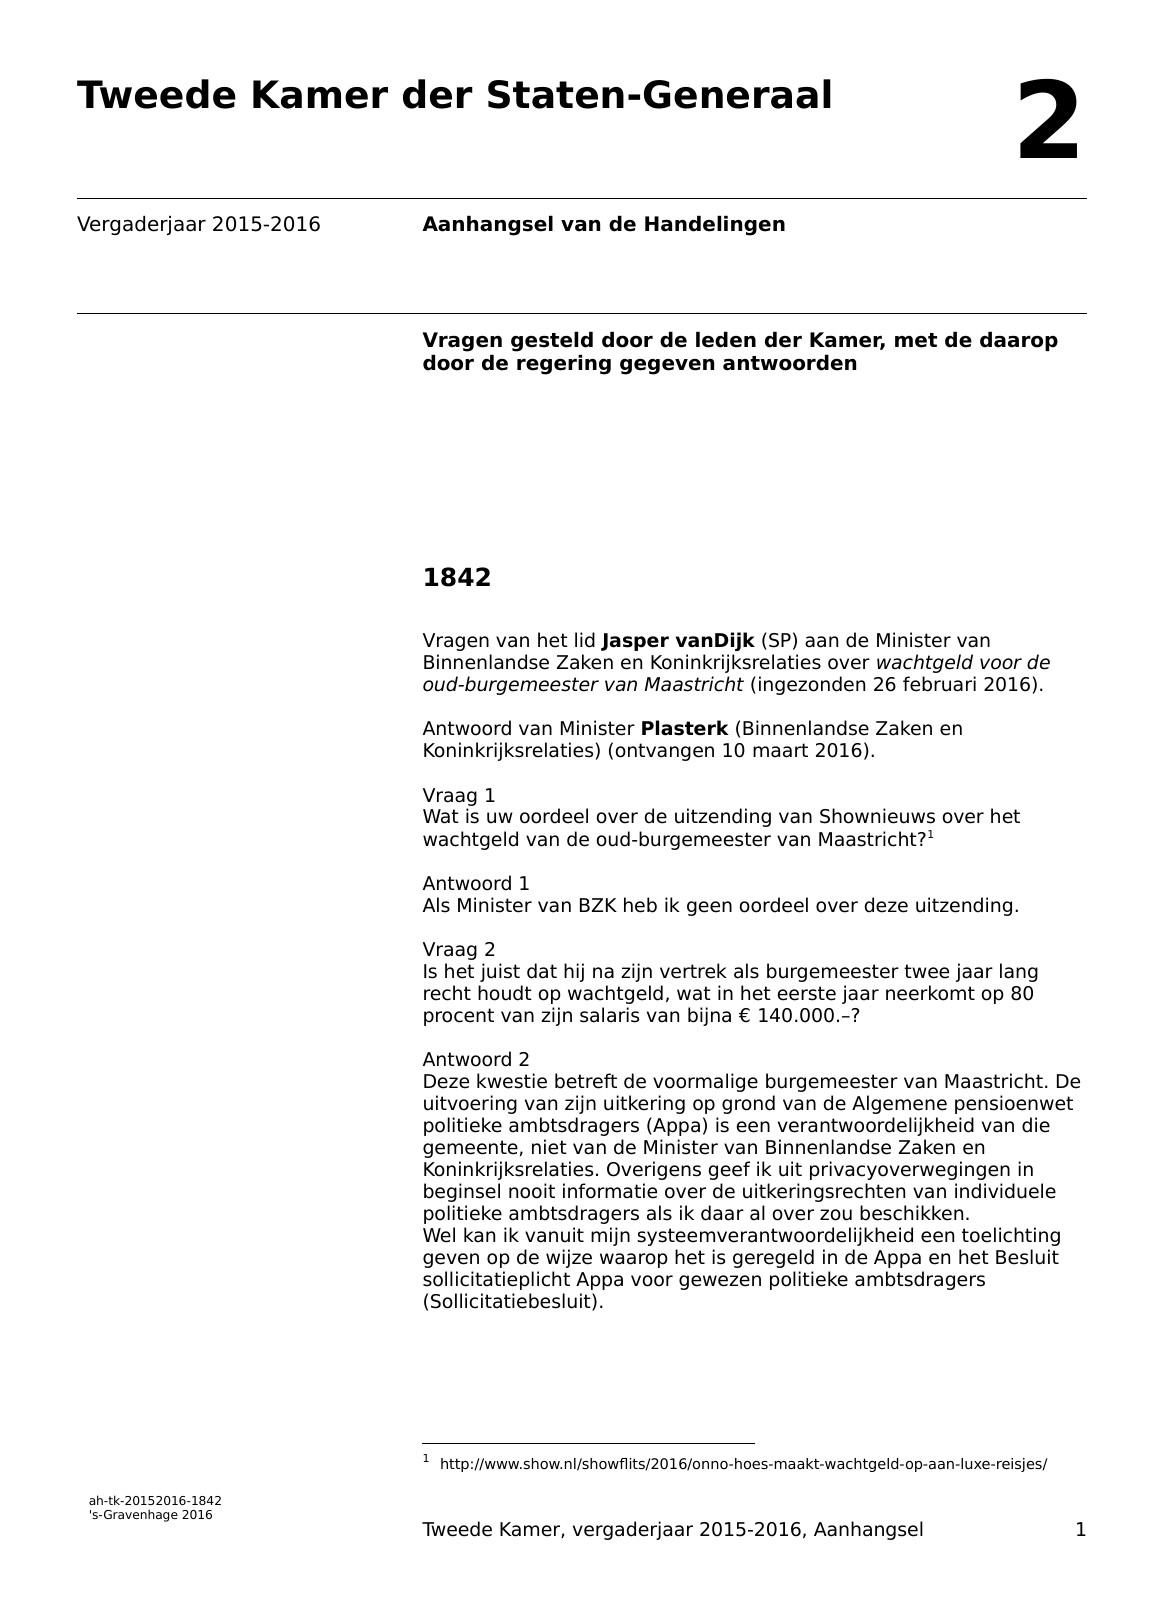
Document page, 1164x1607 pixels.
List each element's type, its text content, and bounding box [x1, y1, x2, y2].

table_header 2 [886, 59, 1087, 198]
text Is het juist dat hij na zijn vertrek als burgemeester twee jaar lang recht houdt op wachtgeld, wat in het eerste jaar neerkomt op 80 procent van zijn salaris van bijna € 140.000.–? [422, 961, 1087, 1027]
text 1842 [422, 563, 1087, 592]
text Als Minister van BZK heb ik geen oordeel over deze uitzending. [422, 894, 1087, 917]
text ah-tk-20152016-1842 [88, 1494, 323, 1508]
table_cell Vergaderjaar 2015-2016 [77, 199, 422, 313]
text Vraag 2 [422, 939, 1087, 961]
text Wat is uw oordeel over de uitzending van Shownieuws over het wachtgeld van de oud-burgemeester van Maastricht? [422, 806, 1087, 850]
text Vraag 1 [422, 784, 1087, 806]
table_header Tweede Kamer der Staten-Generaal [77, 59, 886, 198]
text Antwoord 2 [422, 1049, 1087, 1071]
text Vragen van het lid Jasper vanDijk (SP) aan de Minister van Binnenlandse Zaken en Koninkrijksrelaties over wachtgeld voor de oud-burgemeester van Maastricht (ingezonden 26 februari 2016). [422, 630, 1087, 696]
text Deze kwestie betreft de voormalige burgemeester van Maastricht. De uitvoering van zijn uitkering op grond van de Algemene pensioenwet politieke ambtsdragers (Appa) is een verantwoordelijkheid van die gemeente, niet van de Minister van Binnenlandse Zaken en Koninkrijksrelaties. Overigens geef ik uit privacyoverwegingen in beginsel nooit informatie over de uitkeringsrechten van individuele politieke ambtsdragers als ik daar al over zou beschikken. [422, 1071, 1087, 1225]
text Antwoord van Minister Plasterk (Binnenlandse Zaken en Koninkrijksrelaties) (ontvangen 10 maart 2016). [422, 718, 1087, 762]
table_cell [77, 314, 422, 375]
table_cell Vragen gesteld door de leden der Kamer, met de daarop door de regering gegeven antwoorden [422, 314, 1087, 375]
text Antwoord 1 [422, 873, 1087, 894]
text 's-Gravenhage 2016 [88, 1508, 323, 1522]
text Wel kan ik vanuit mijn systeemverantwoordelijkheid een toelichting geven op de wijze waarop het is geregeld in de Appa en het Besluit sollicitatieplicht Appa voor gewezen politieke ambtsdragers (Sollicitatiebesluit). [422, 1225, 1087, 1313]
table_cell Aanhangsel van de Handelingen [422, 199, 1087, 313]
text http://www.show.nl/showflits/2016/onno-hoes-maakt-wachtgeld-op-aan-luxe-reisjes/ [422, 1452, 1087, 1474]
